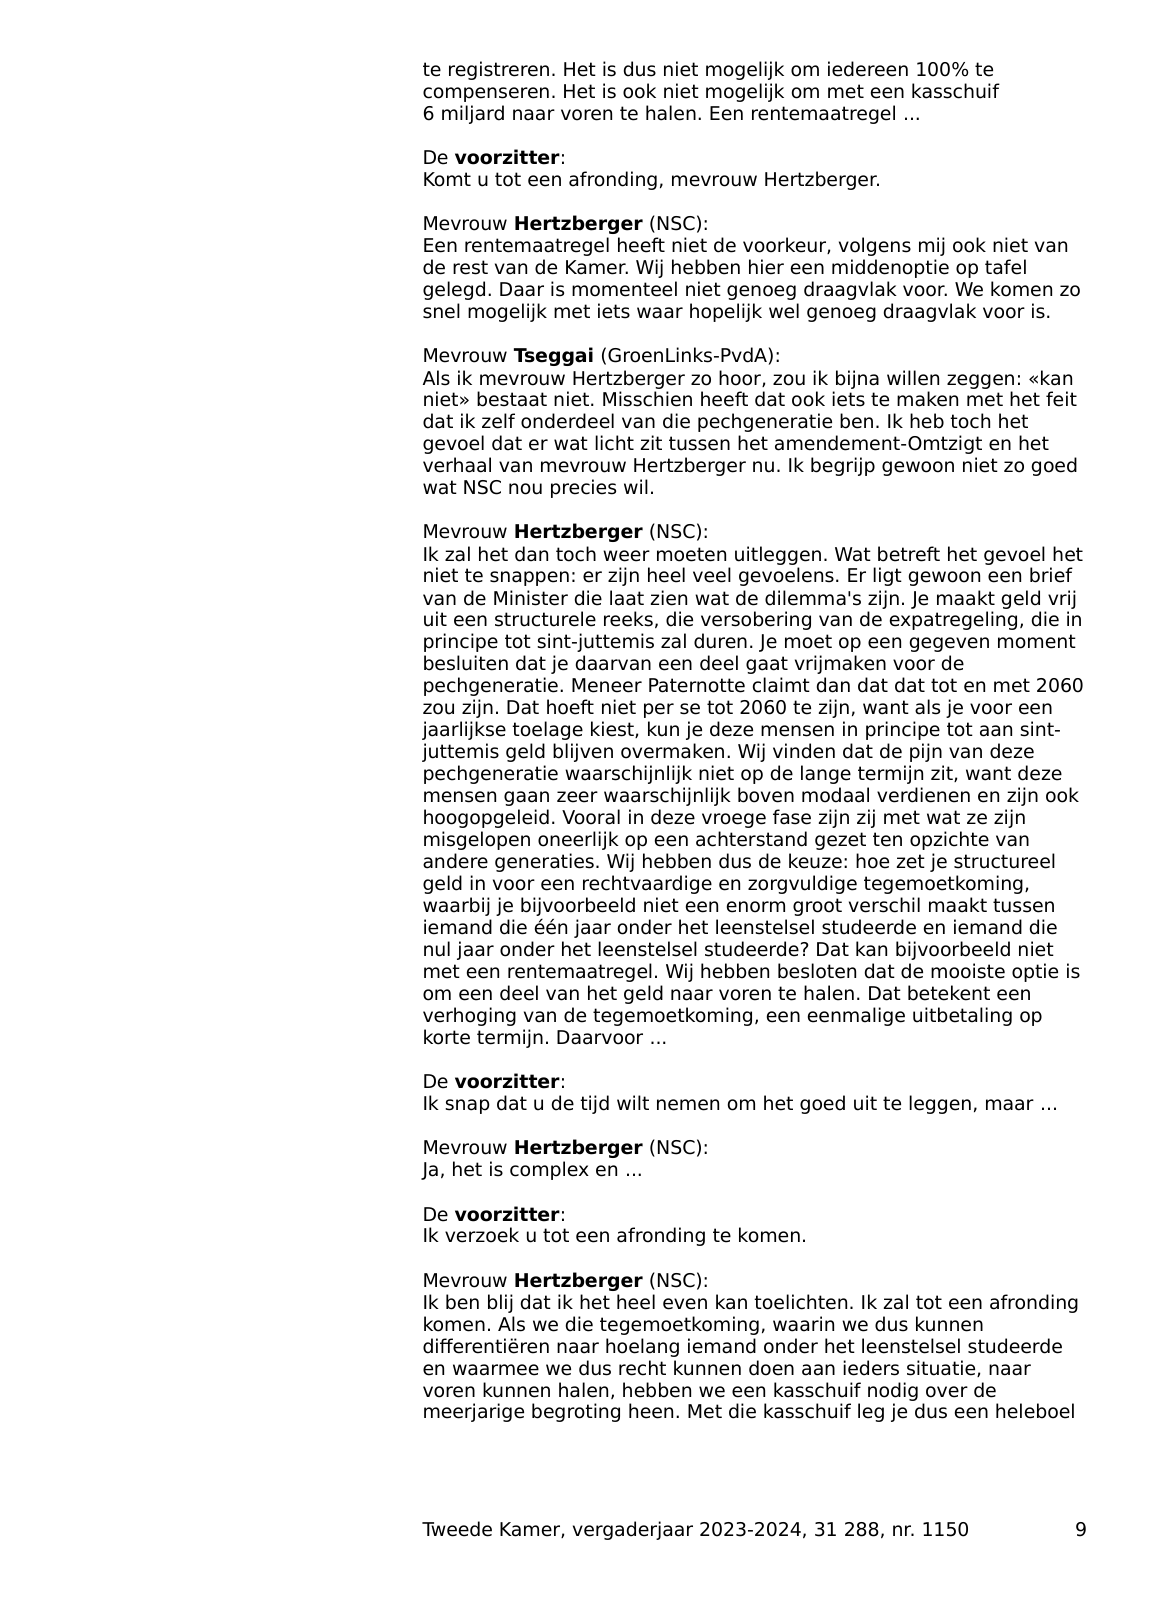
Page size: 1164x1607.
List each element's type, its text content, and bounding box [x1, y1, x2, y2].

text Komt u tot een afronding, mevrouw Hertzberger. [422, 169, 1087, 191]
text Mevrouw Hertzberger (NSC): [422, 1269, 1087, 1292]
text Ik verzoek u tot een afronding te komen. [422, 1225, 1087, 1247]
text Ik snap dat u de tijd wilt nemen om het goed uit te leggen, maar ... [422, 1093, 1087, 1115]
text te registreren. Het is dus niet mogelijk om iedereen 100% te compenseren. Het is ook niet mogelijk om met een kasschuif 6 miljard naar voren te halen. Een rentemaatregel ... [422, 59, 1087, 125]
text Mevrouw Hertzberger (NSC): [422, 213, 1087, 235]
text Ik zal het dan toch weer moeten uitleggen. Wat betreft het gevoel het niet te snappen: er zijn heel veel gevoelens. Er ligt gewoon een brief van de Minister die laat zien wat de dilemma's zijn. Je maakt geld vrij uit een structurele reeks, die versobering van de expatregeling, die in principe tot sint-juttemis zal duren. Je moet op een gegeven moment besluiten dat je daarvan een deel gaat vrijmaken voor de pechgeneratie. Meneer Paternotte claimt dan dat dat tot en met 2060 zou zijn. Dat hoeft niet per se tot 2060 te zijn, want als je voor een jaarlijkse toelage kiest, kun je deze mensen in principe tot aan sint-juttemis geld blijven overmaken. Wij vinden dat de pijn van deze pechgeneratie waarschijnlijk niet op de lange termijn zit, want deze mensen gaan zeer waarschijnlijk boven modaal verdienen en zijn ook hoogopgeleid. Vooral in deze vroege fase zijn zij met wat ze zijn misgelopen oneerlijk op een achterstand gezet ten opzichte van andere generaties. Wij hebben dus de keuze: hoe zet je structureel geld in voor een rechtvaardige en zorgvuldige tegemoetkoming, waarbij je bijvoorbeeld niet een enorm groot verschil maakt tussen iemand die één jaar onder het leenstelsel studeerde en iemand die nul jaar onder het leenstelsel studeerde? Dat kan bijvoorbeeld niet met een rentemaatregel. Wij hebben besloten dat de mooiste optie is om een deel van het geld naar voren te halen. Dat betekent een verhoging van de tegemoetkoming, een eenmalige uitbetaling op korte termijn. Daarvoor ... [422, 543, 1087, 1049]
text Als ik mevrouw Hertzberger zo hoor, zou ik bijna willen zeggen: «kan niet» bestaat niet. Misschien heeft dat ook iets te maken met het feit dat ik zelf onderdeel van die pechgeneratie ben. Ik heb toch het gevoel dat er wat licht zit tussen het amendement-Omtzigt en het verhaal van mevrouw Hertzberger nu. Ik begrijp gewoon niet zo goed wat NSC nou precies wil. [422, 367, 1087, 499]
text De voorzitter: [422, 1071, 1087, 1093]
text Ik ben blij dat ik het heel even kan toelichten. Ik zal tot een afronding komen. Als we die tegemoetkoming, waarin we dus kunnen differentiëren naar hoelang iemand onder het leenstelsel studeerde en waarmee we dus recht kunnen doen aan ieders situatie, naar voren kunnen halen, hebben we een kasschuif nodig over de meerjarige begroting heen. Met die kasschuif leg je dus een heleboel [422, 1292, 1087, 1423]
text De voorzitter: [422, 1203, 1087, 1225]
text Mevrouw Hertzberger (NSC): [422, 1137, 1087, 1159]
text Een rentemaatregel heeft niet de voorkeur, volgens mij ook niet van de rest van de Kamer. Wij hebben hier een middenoptie op tafel gelegd. Daar is momenteel niet genoeg draagvlak voor. We komen zo snel mogelijk met iets waar hopelijk wel genoeg draagvlak voor is. [422, 235, 1087, 323]
text Mevrouw Tseggai (GroenLinks-PvdA): [422, 345, 1087, 367]
text Mevrouw Hertzberger (NSC): [422, 521, 1087, 543]
text Ja, het is complex en ... [422, 1159, 1087, 1181]
text De voorzitter: [422, 147, 1087, 169]
